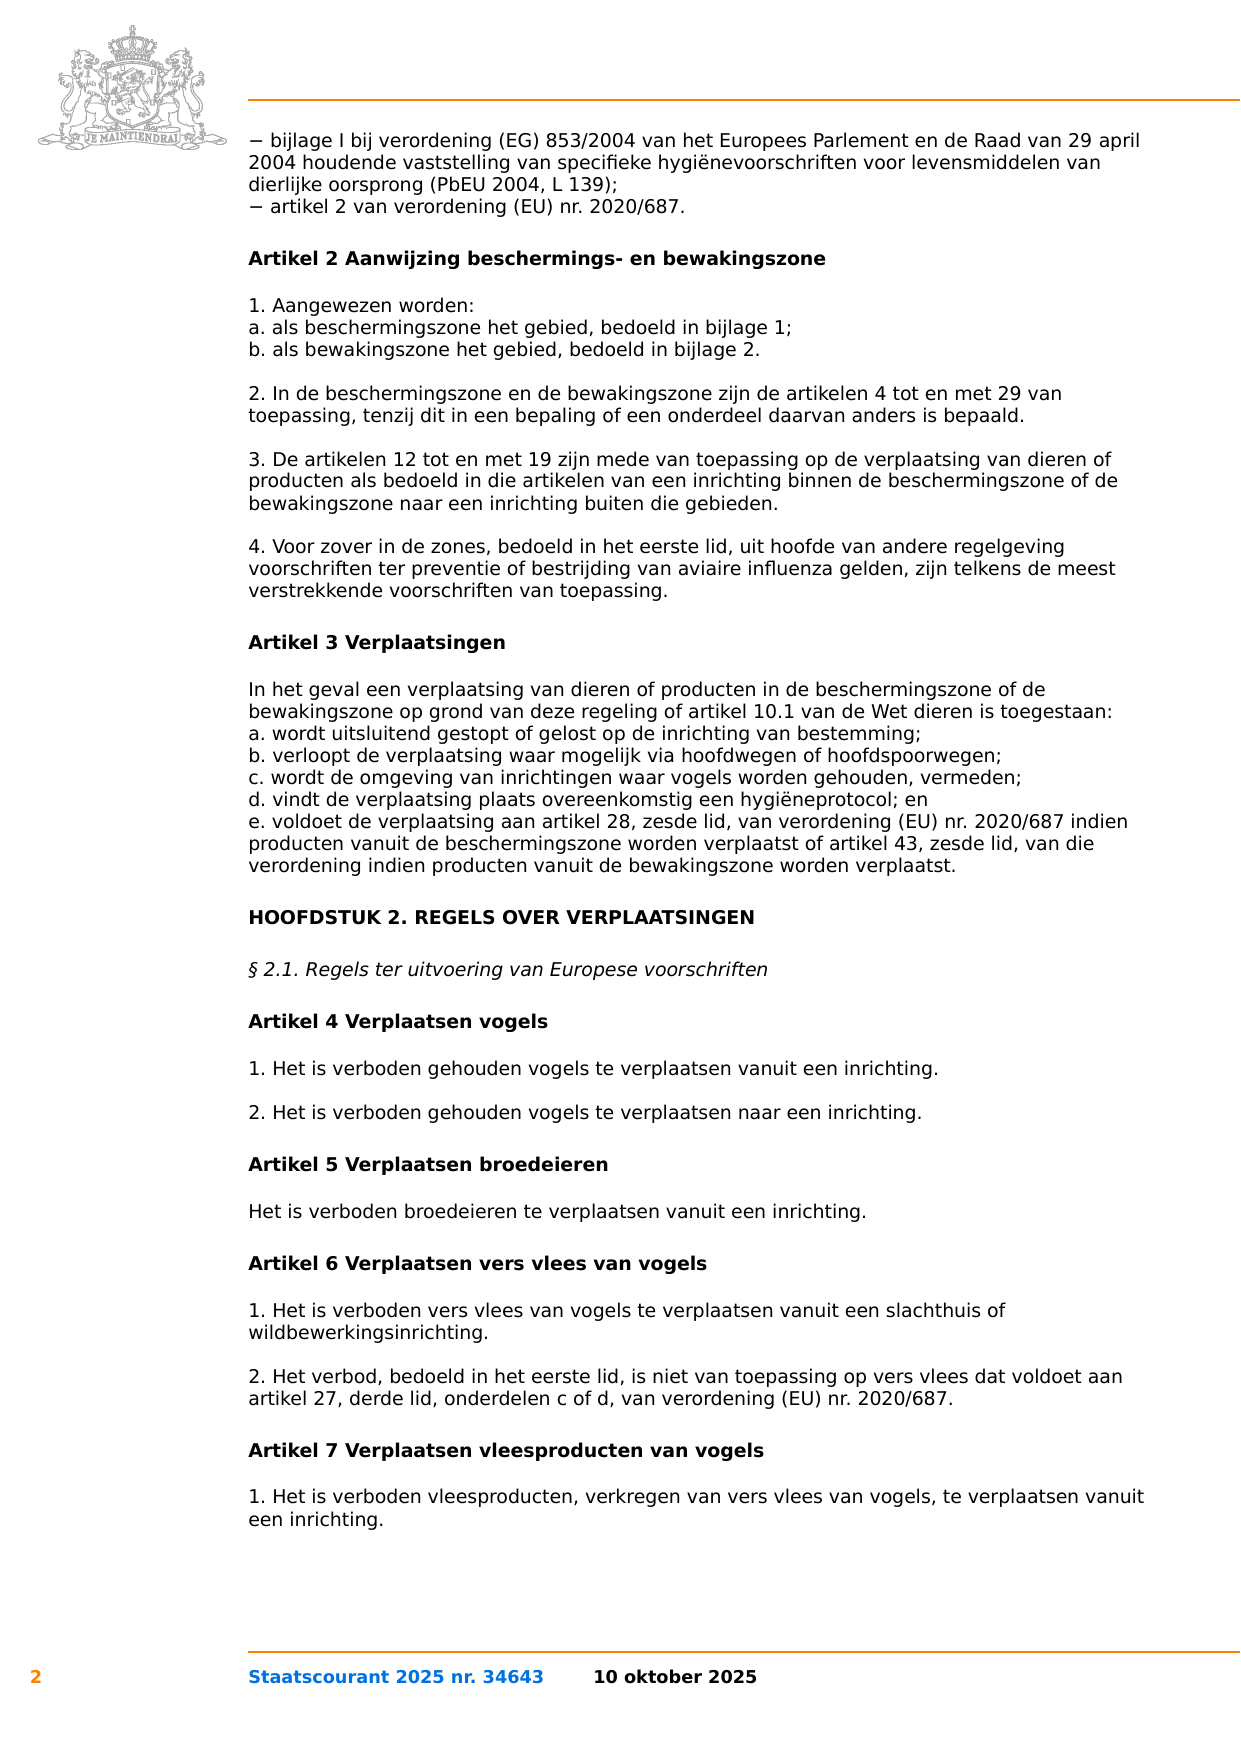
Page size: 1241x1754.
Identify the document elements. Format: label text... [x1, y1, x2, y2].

subtitle Artikel 5 Verplaatsen broedeieren [248, 1154, 1163, 1176]
text d. vindt de verplaatsing plaats overeenkomstig een hygiëneprotocol; en [248, 789, 1163, 811]
subtitle Artikel 6 Verplaatsen vers vlees van vogels [248, 1253, 1163, 1275]
text 2. In de beschermingszone en de bewakingszone zijn de artikelen 4 tot en met 29 van toepassing, tenzij dit in een bepaling of een onderdeel daarvan anders is bepaald. [248, 383, 1163, 427]
text 1. Het is verboden vleesproducten, verkregen van vers vlees van vogels, te verplaatsen vanuit een inrichting. [248, 1486, 1163, 1530]
text 1. Het is verboden gehouden vogels te verplaatsen vanuit een inrichting. [248, 1058, 1163, 1080]
text In het geval een verplaatsing van dieren of producten in de beschermingszone of de bewakingszone op grond van deze regeling of artikel 10.1 van de Wet dieren is toegestaan: [248, 679, 1163, 723]
text c. wordt de omgeving van inrichtingen waar vogels worden gehouden, vermeden; [248, 767, 1163, 789]
subtitle Artikel 2 Aanwijzing beschermings- en bewakingszone [248, 248, 1163, 270]
text b. als bewakingszone het gebied, bedoeld in bijlage 2. [248, 339, 1163, 361]
subtitle Artikel 7 Verplaatsen vleesproducten van vogels [248, 1439, 1163, 1461]
subtitle Artikel 4 Verplaatsen vogels [248, 1011, 1163, 1033]
text b. verloopt de verplaatsing waar mogelijk via hoofdwegen of hoofdspoorwegen; [248, 745, 1163, 767]
text 3. De artikelen 12 tot en met 19 zijn mede van toepassing op de verplaatsing van dieren of producten als bedoeld in die artikelen van een inrichting binnen de beschermingszone of de bewakingszone naar een inrichting buiten die gebieden. [248, 448, 1163, 514]
text Het is verboden broedeieren te verplaatsen vanuit een inrichting. [248, 1201, 1163, 1223]
text − artikel 2 van verordening (EU) nr. 2020/687. [248, 196, 1163, 218]
text 1. Aangewezen worden: [248, 295, 1163, 317]
picture [38, 25, 227, 150]
text a. wordt uitsluitend gestopt of gelost op de inrichting van bestemming; [248, 723, 1163, 745]
subtitle Artikel 3 Verplaatsingen [248, 632, 1163, 654]
text − bijlage I bij verordening (EG) 853/2004 van het Europees Parlement en de Raad van 29 april 2004 houdende vaststelling van specifieke hygiënevoorschriften voor levensmiddelen van dierlijke oorsprong (PbEU 2004, L 139); [248, 130, 1163, 196]
text 2. Het is verboden gehouden vogels te verplaatsen naar een inrichting. [248, 1102, 1163, 1124]
text 4. Voor zover in de zones, bedoeld in het eerste lid, uit hoofde van andere regelgeving voorschriften ter preventie of bestrijding van aviaire influenza gelden, zijn telkens de meest verstrekkende voorschriften van toepassing. [248, 536, 1163, 602]
text a. als beschermingszone het gebied, bedoeld in bijlage 1; [248, 317, 1163, 339]
subtitle § 2.1. Regels ter uitvoering van Europese voorschriften [248, 959, 1163, 981]
text 2. Het verbod, bedoeld in het eerste lid, is niet van toepassing op vers vlees dat voldoet aan artikel 27, derde lid, onderdelen c of d, van verordening (EU) nr. 2020/687. [248, 1366, 1163, 1409]
text 1. Het is verboden vers vlees van vogels te verplaatsen vanuit een slachthuis of wildbewerkingsinrichting. [248, 1300, 1163, 1344]
text e. voldoet de verplaatsing aan artikel 28, zesde lid, van verordening (EU) nr. 2020/687 indien producten vanuit de beschermingszone worden verplaatst of artikel 43, zesde lid, van die verordening indien producten vanuit de bewakingszone worden verplaatst. [248, 811, 1163, 877]
subtitle HOOFDSTUK 2. REGELS OVER VERPLAATSINGEN [248, 907, 1163, 929]
